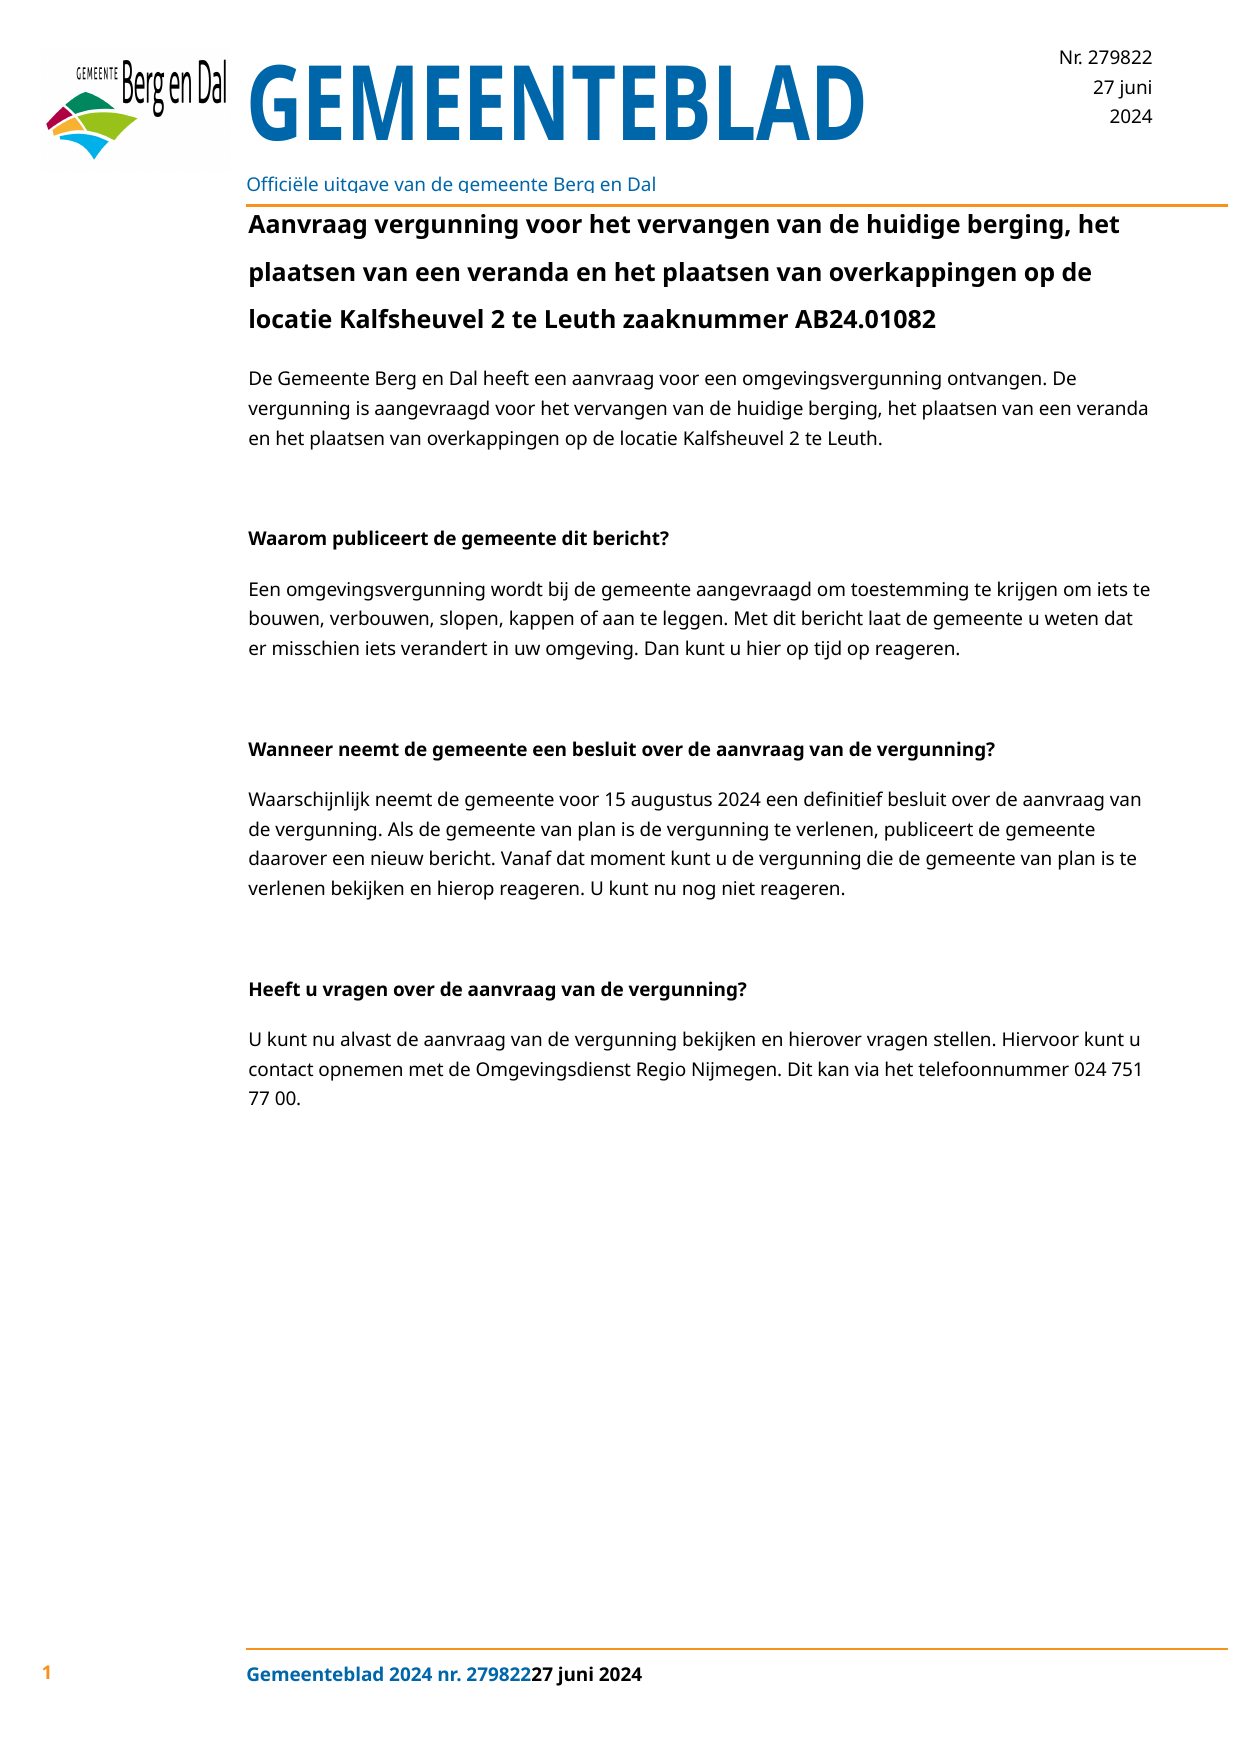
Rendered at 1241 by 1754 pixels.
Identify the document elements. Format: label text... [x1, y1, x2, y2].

text De Gemeente Berg en Dal heeft een aanvraag voor een omgevingsvergunning ontvangen. De vergunning is aangevraagd voor het vervangen van de huidige berging, het plaatsen van een veranda en het plaatsen van overkappingen op de locatie Kalfsheuvel 2 te Leuth. [248, 366, 1152, 450]
text U kunt nu alvast de aanvraag van de vergunning bekijken en hierover vragen stellen. Hiervoor kunt u contact opnemen met de Omgevingsdienst Regio Nijmegen. Dit kan via het telefoonnummer 024 751 77 00. [248, 1026, 1152, 1111]
text Waarom publiceert de gemeente dit bericht? [248, 526, 1152, 551]
text Heeft u vragen over de aanvraag van de vergunning? [248, 976, 1152, 1002]
text Wanneer neemt de gemeente een besluit over de aanvraag van de vergunning? [248, 736, 1152, 762]
text Aanvraag vergunning voor het vervangen van de huidige berging, het plaatsen van een veranda en het plaatsen van overkappingen op de locatie Kalfsheuvel 2 te Leuth zaaknummer AB24.01082 [248, 207, 1152, 336]
text Waarschijnlijk neemt de gemeente voor 15 augustus 2024 een definitief besluit over de aanvraag van de vergunning. Als de gemeente van plan is de vergunning te verlenen, publiceert de gemeente daarover een nieuw bericht. Vanaf dat moment kunt u de vergunning die de gemeente van plan is te verlenen bekijken en hierop reageren. U kunt nu nog niet reageren. [248, 786, 1152, 901]
picture [41, 47, 231, 172]
text Een omgevingsvergunning wordt bij de gemeente aangevraagd om toestemming te krijgen om iets te bouwen, verbouwen, slopen, kappen of aan te leggen. Met dit bericht laat de gemeente u weten dat er misschien iets verandert in uw omgeving. Dan kunt u hier op tijd op reageren. [248, 576, 1152, 661]
